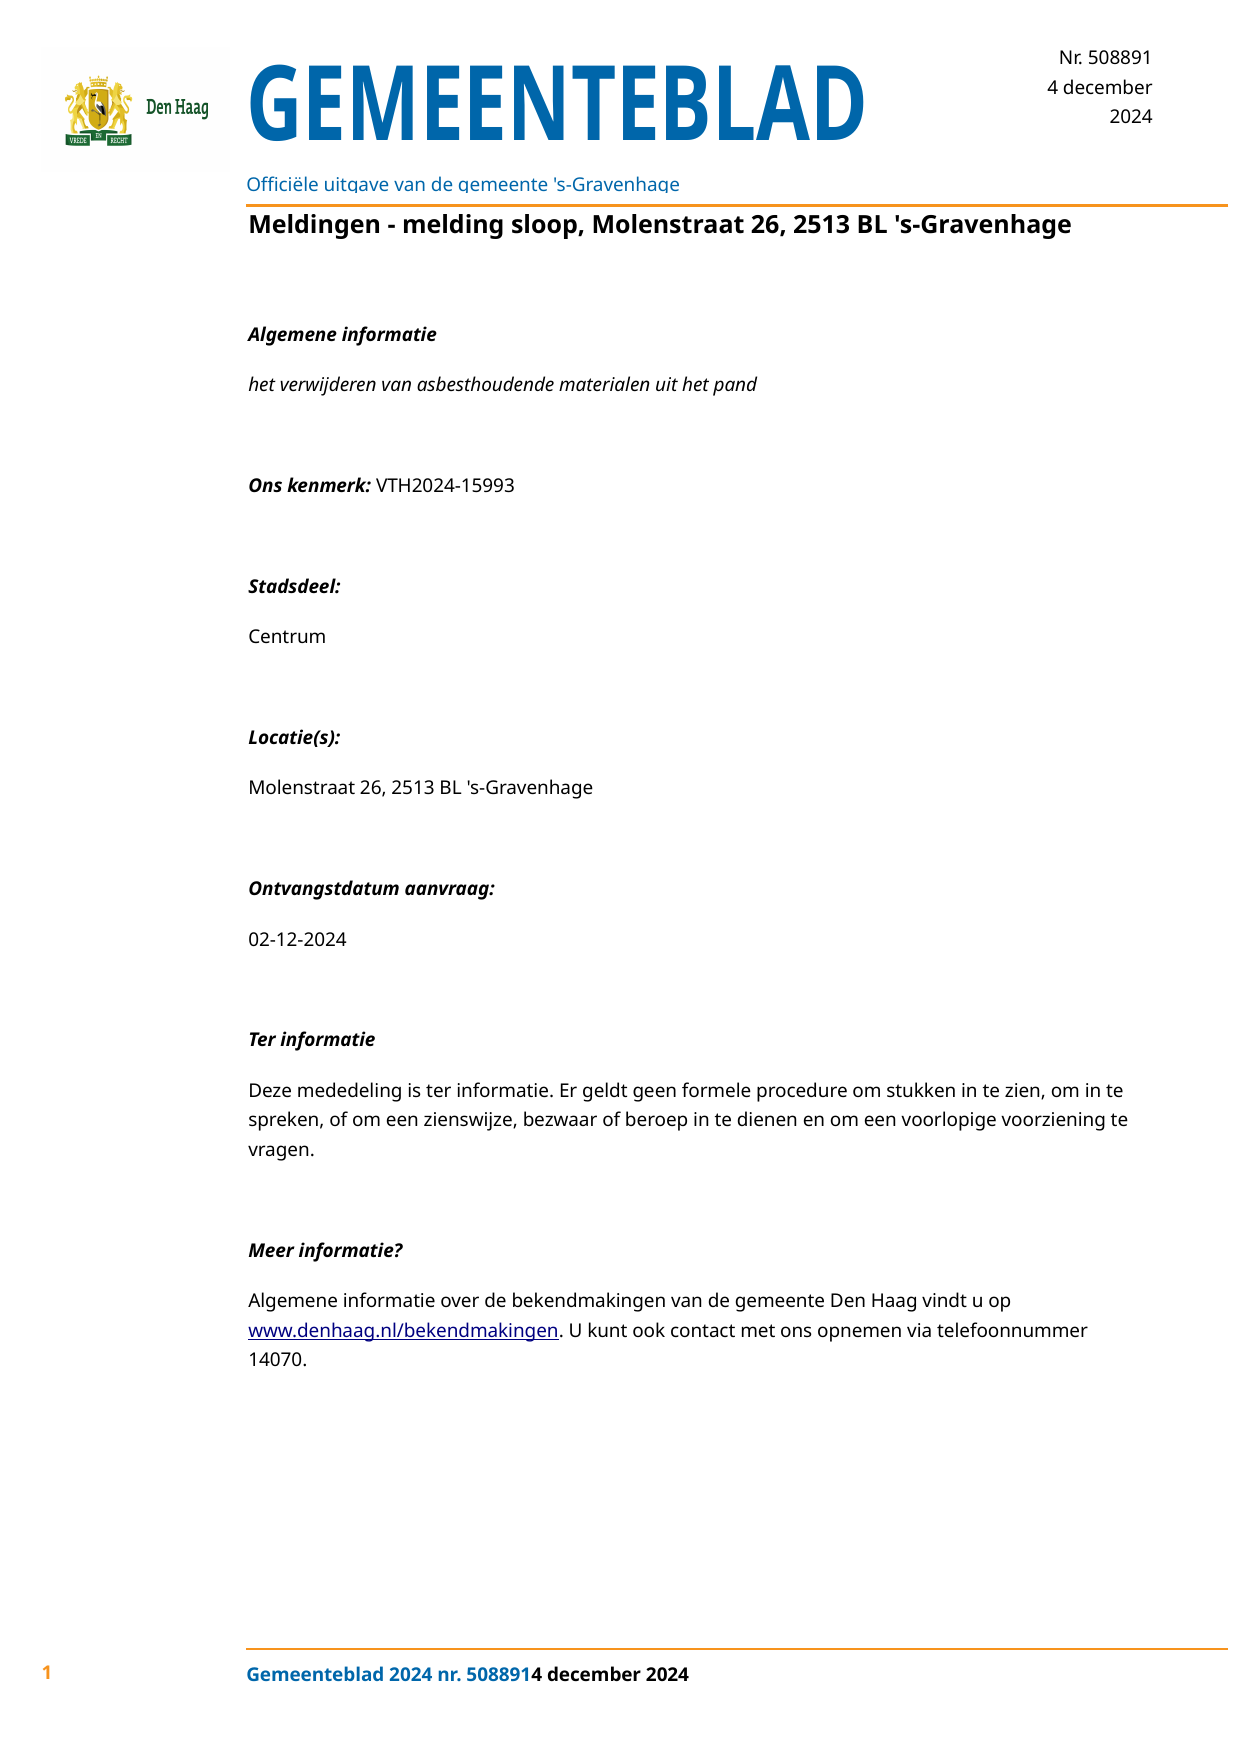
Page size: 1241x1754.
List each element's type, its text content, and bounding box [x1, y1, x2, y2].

text Locatie(s): [248, 724, 1152, 750]
text het verwijderen van asbesthoudende materialen uit het pand [248, 371, 1152, 397]
text 02-12-2024 [248, 926, 1152, 951]
picture [41, 47, 231, 172]
text Molenstraat 26, 2513 BL 's-Gravenhage [248, 774, 1152, 800]
text Stadsdeel: [248, 573, 1152, 598]
text Deze mededeling is ter informatie. Er geldt geen formele procedure om stukken in te zien, om in te spreken, of om een zienswijze, bezwaar of beroep in te dienen en om een voorlopige voorziening te vragen. [248, 1077, 1152, 1162]
text Centrum [248, 623, 1152, 649]
text Meer informatie? [248, 1237, 1152, 1263]
text Algemene informatie [248, 321, 1152, 346]
text Meldingen - melding sloop, Molenstraat 26, 2513 BL 's-Gravenhage [248, 207, 1152, 241]
text Ons kenmerk: VTH2024-15993 [248, 472, 1152, 498]
text Algemene informatie over de bekendmakingen van de gemeente Den Haag vindt u op www.denhaag.nl/bekendmakingen. U kunt ook contact met ons opnemen via telefoonnummer 14070. [248, 1287, 1152, 1372]
text Ontvangstdatum aanvraag: [248, 875, 1152, 901]
text Ter informatie [248, 1027, 1152, 1052]
